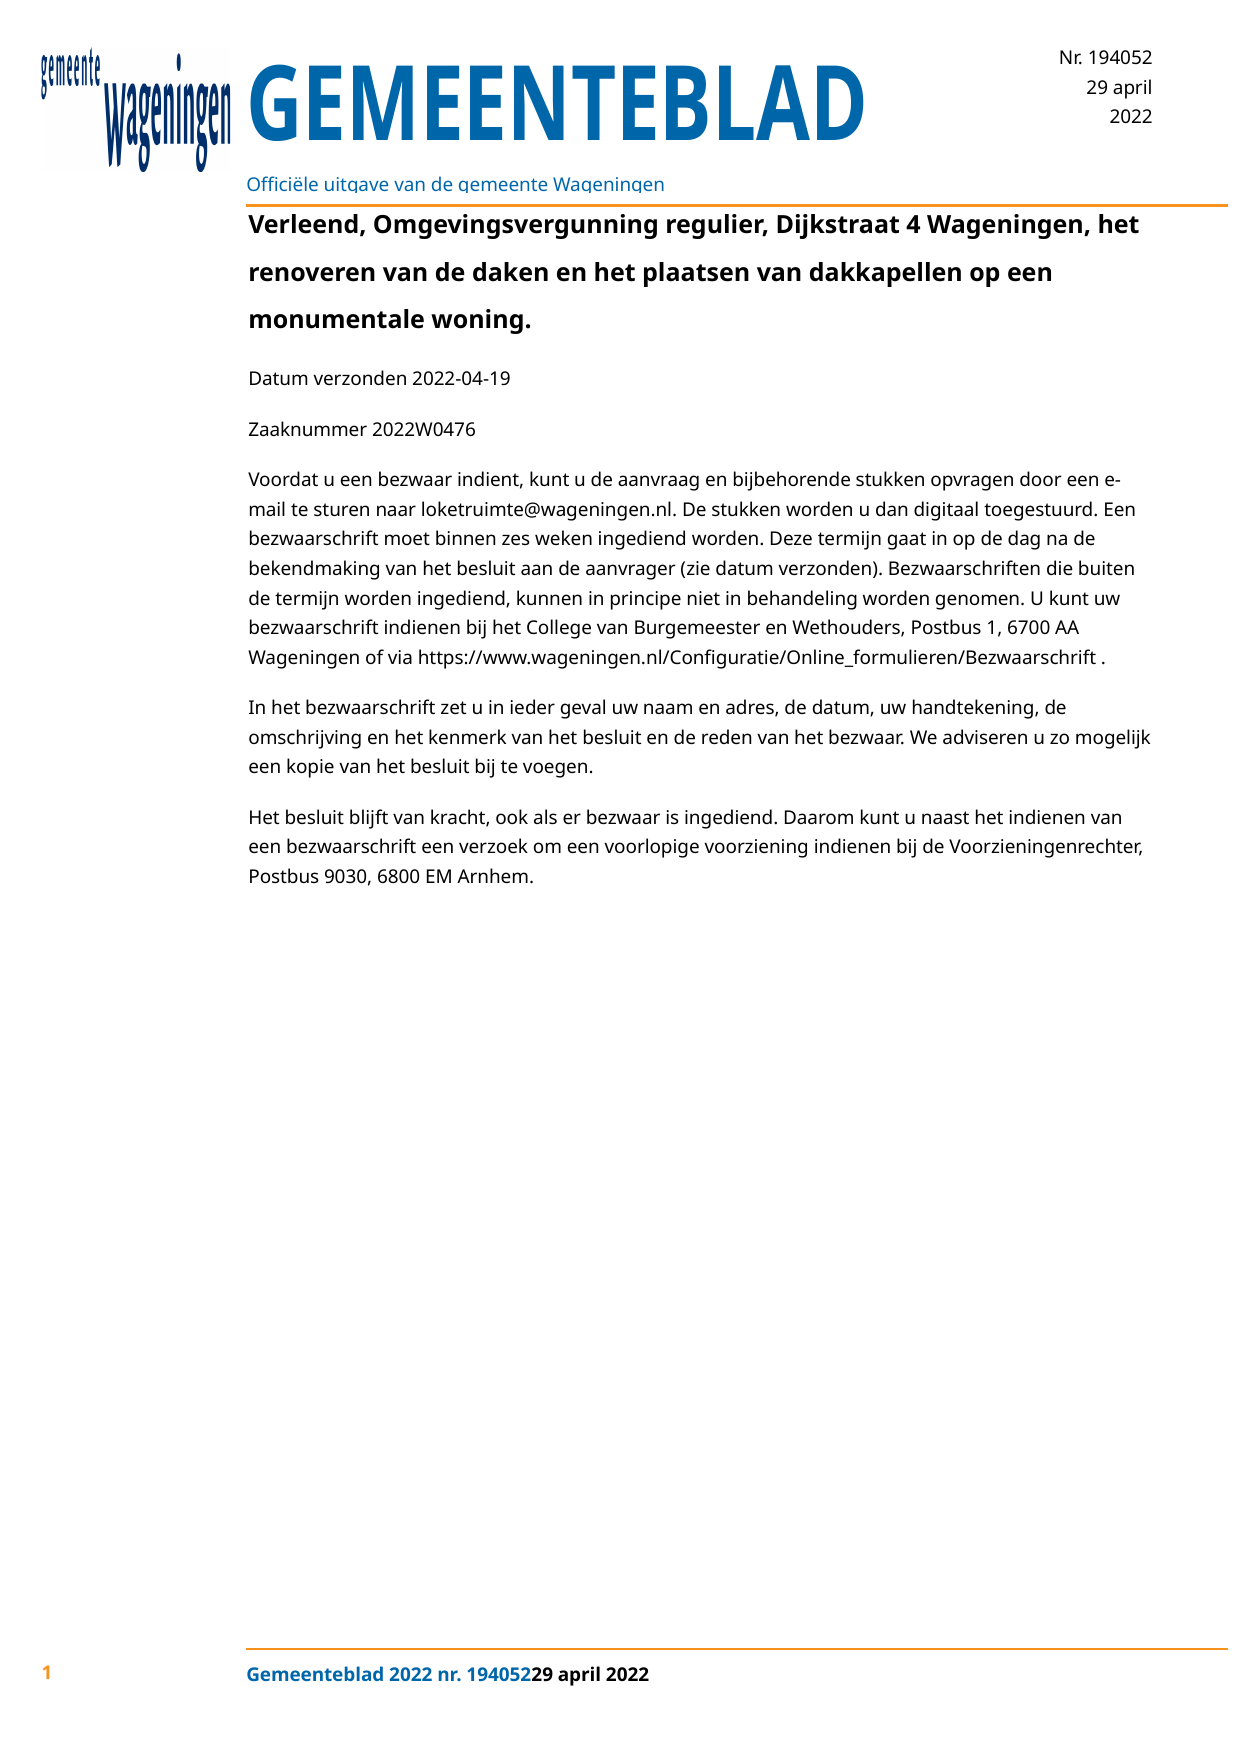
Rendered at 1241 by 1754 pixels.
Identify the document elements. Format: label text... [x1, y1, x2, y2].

text Voordat u een bezwaar indient, kunt u de aanvraag en bijbehorende stukken opvragen door een e-mail te sturen naar loketruimte@wageningen.nl. De stukken worden u dan digitaal toegestuurd. Een bezwaarschrift moet binnen zes weken ingediend worden. Deze termijn gaat in op de dag na de bekendmaking van het besluit aan de aanvrager (zie datum verzonden). Bezwaarschriften die buiten de termijn worden ingediend, kunnen in principe niet in behandeling worden genomen. U kunt uw bezwaarschrift indienen bij het College van Burgemeester en Wethouders, Postbus 1, 6700 AA Wageningen of via https://www.wageningen.nl/Configuratie/Online_formulieren/Bezwaarschrift . [248, 466, 1152, 669]
text Verleend, Omgevingsvergunning regulier, Dijkstraat 4 Wageningen, het renoveren van de daken en het plaatsen van dakkapellen op een monumentale woning. [248, 207, 1152, 336]
text Het besluit blijft van kracht, ook als er bezwaar is ingediend. Daarom kunt u naast het indienen van een bezwaarschrift een verzoek om een voorlopige voorziening indienen bij de Voorzieningenrechter, Postbus 9030, 6800 EM Arnhem. [248, 804, 1152, 889]
text Datum verzonden 2022-04-19 [248, 366, 1152, 391]
text In het bezwaarschrift zet u in ieder geval uw naam en adres, de datum, uw handtekening, de omschrijving en het kenmerk van het besluit en de reden van het bezwaar. We adviseren u zo mogelijk een kopie van het besluit bij te voegen. [248, 694, 1152, 779]
text Zaaknummer 2022W0476 [248, 416, 1152, 442]
picture [41, 47, 231, 172]
